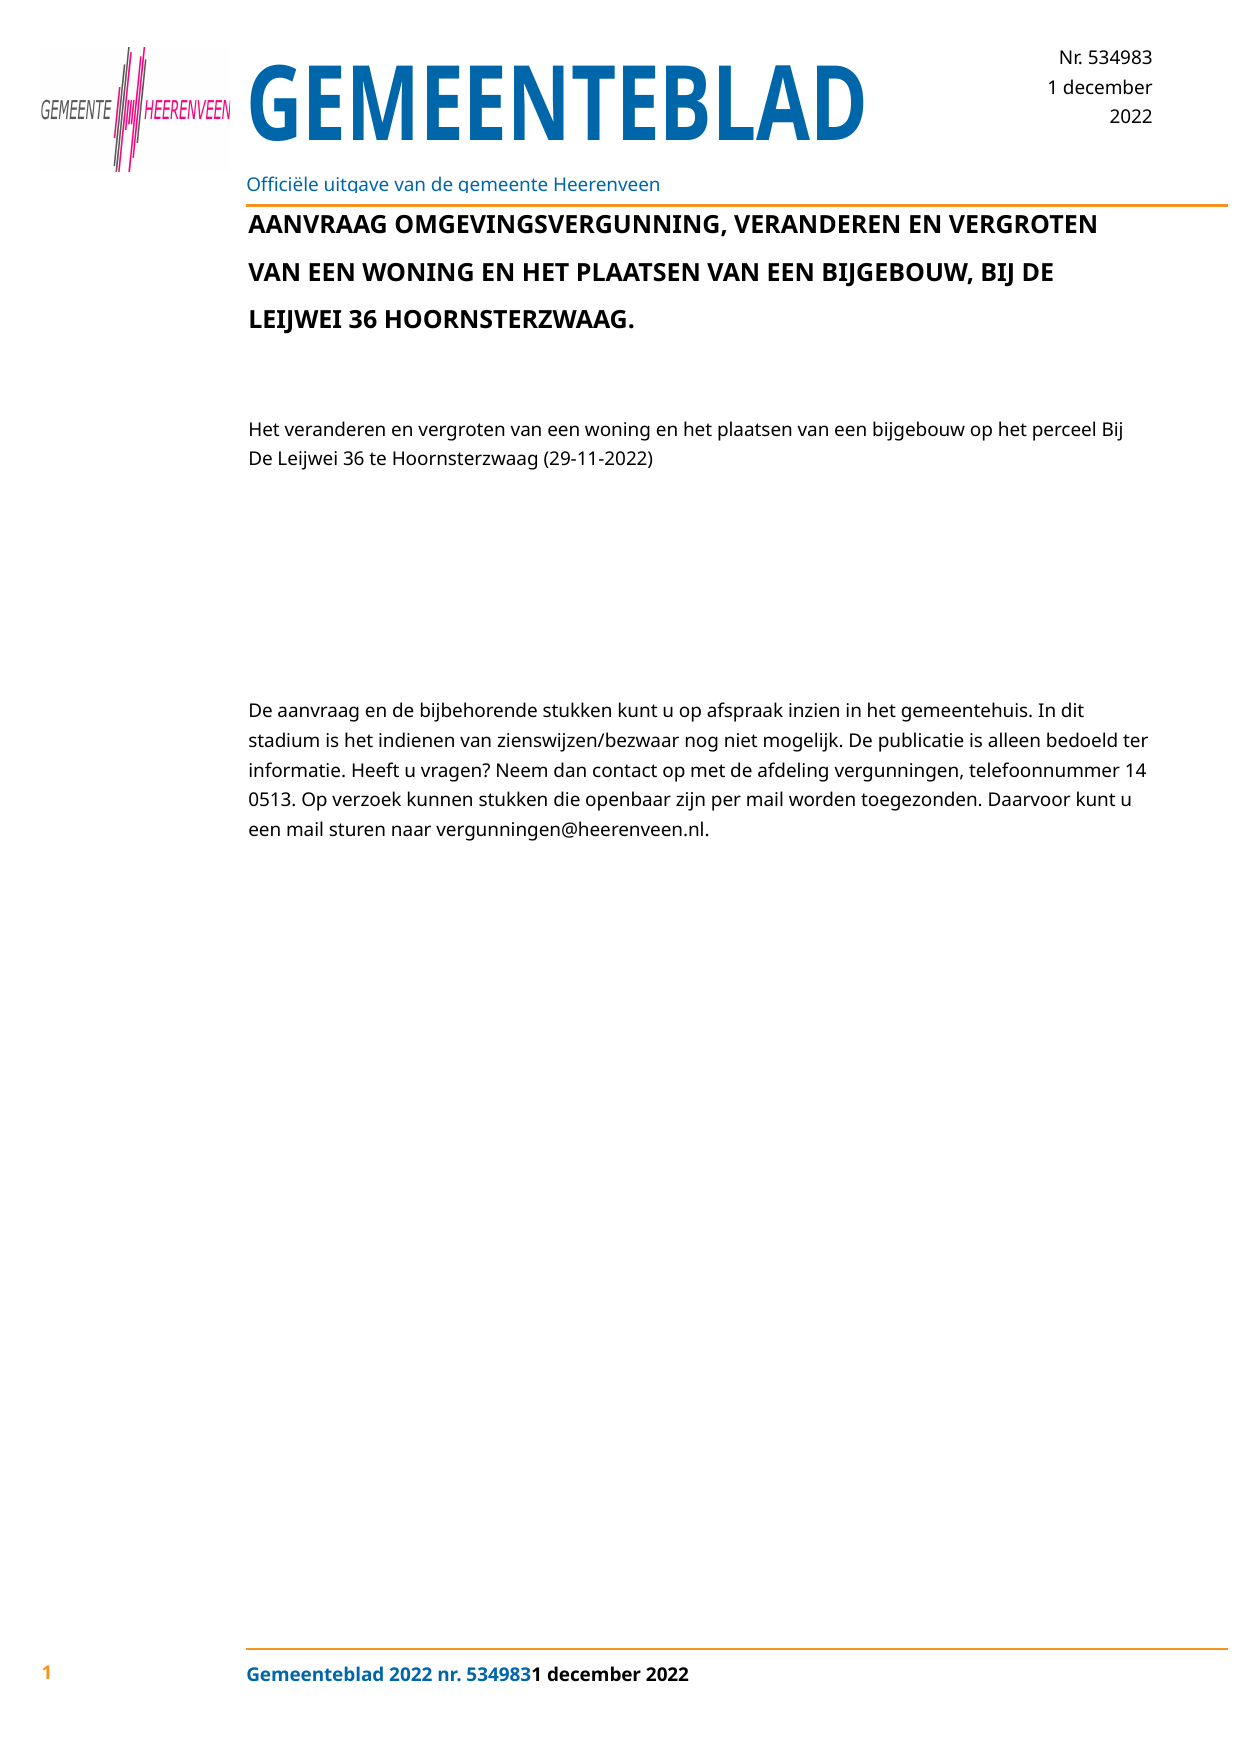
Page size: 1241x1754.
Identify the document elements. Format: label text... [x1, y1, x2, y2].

text AANVRAAG OMGEVINGSVERGUNNING, VERANDEREN EN VERGROTEN VAN EEN WONING EN HET PLAATSEN VAN EEN BIJGEBOUW, BIJ DE LEIJWEI 36 HOORNSTERZWAAG. [248, 207, 1152, 336]
text Het veranderen en vergroten van een woning en het plaatsen van een bijgebouw op het perceel Bij De Leijwei 36 te Hoornsterzwaag (29-11-2022) [248, 416, 1152, 471]
text De aanvraag en de bijbehorende stukken kunt u op afspraak inzien in het gemeentehuis. In dit stadium is het indienen van zienswijzen/bezwaar nog niet mogelijk. De publicatie is alleen bedoeld ter informatie. Heeft u vragen? Neem dan contact op met de afdeling vergunningen, telefoonnummer 14 0513. Op verzoek kunnen stukken die openbaar zijn per mail worden toegezonden. Daarvoor kunt u een mail sturen naar vergunningen@heerenveen.nl. [248, 698, 1152, 842]
picture [41, 47, 231, 172]
